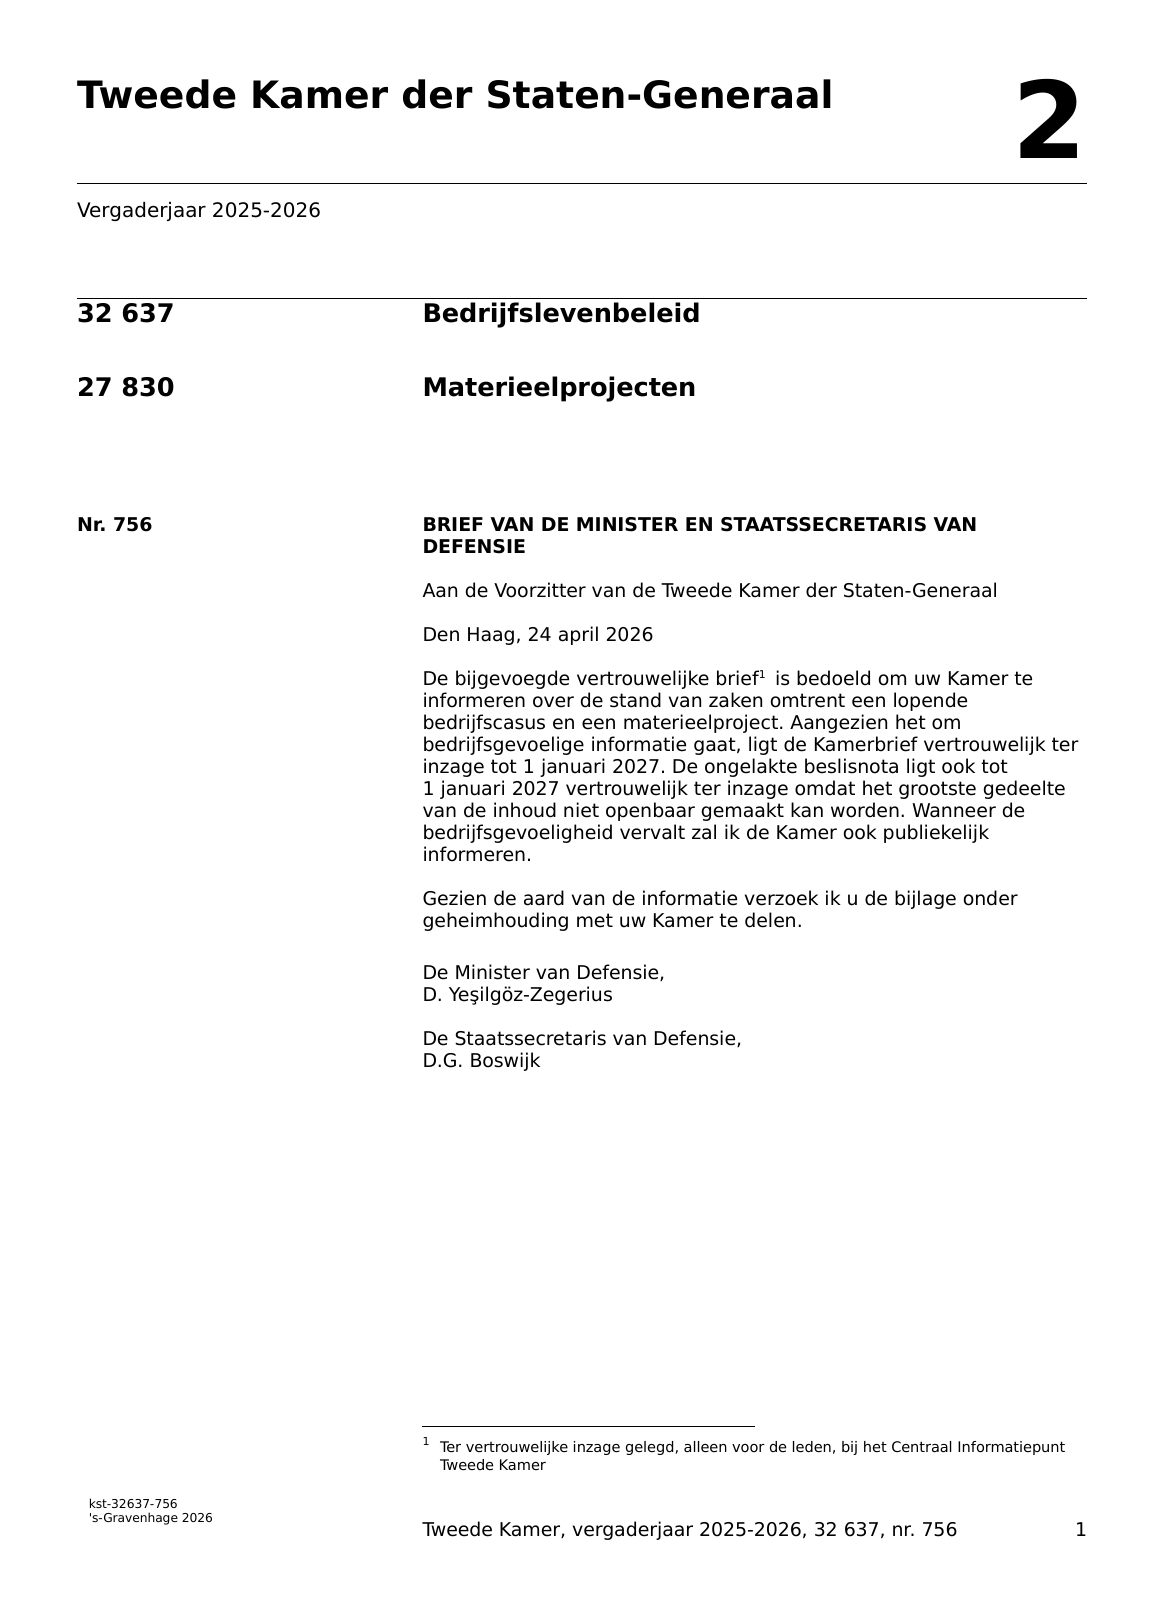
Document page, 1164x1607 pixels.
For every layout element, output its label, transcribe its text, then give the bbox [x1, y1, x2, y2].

subtitle 32 637 Bedrijfslevenbeleid [77, 299, 1087, 329]
table_header Tweede Kamer der Staten-Generaal [77, 59, 886, 183]
text Gezien de aard van de informatie verzoek ik u de bijlage onder geheimhouding met uw Kamer te delen. [422, 888, 1087, 932]
text kst-32637-756 [88, 1497, 323, 1511]
text De Minister van Defensie, D. Yeşilgöz-Zegerius [422, 962, 1087, 1006]
text Aan de Voorzitter van de Tweede Kamer der Staten-Generaal [422, 580, 1087, 602]
text De bijgevoegde vertrouwelijke brief is bedoeld om uw Kamer te informeren over de stand van zaken omtrent een lopende bedrijfscasus en een materieelproject. Aangezien het om bedrijfsgevoelige informatie gaat, ligt de Kamerbrief vertrouwelijk ter inzage tot 1 januari 2027. De ongelakte beslisnota ligt ook tot 1 januari 2027 vertrouwelijk ter inzage omdat het grootste gedeelte van de inhoud niet openbaar gemaakt kan worden. Wanneer de bedrijfsgevoeligheid vervalt zal ik de Kamer ook publiekelijk informeren. [422, 668, 1087, 866]
text 's-Gravenhage 2026 [88, 1511, 323, 1525]
text Den Haag, 24 april 2026 [422, 624, 1087, 646]
text Ter vertrouwelijke inzage gelegd, alleen voor de leden, bij het Centraal Informatiepunt Tweede Kamer [422, 1435, 1087, 1474]
table_cell Vergaderjaar 2025-2026 [77, 184, 1087, 298]
subtitle 27 830 Materieelprojecten [77, 373, 1087, 403]
text De Staatssecretaris van Defensie, D.G. Boswijk [422, 1028, 1087, 1072]
subtitle Nr. 756 BRIEF VAN DE MINISTER EN STAATSSECRETARIS VAN DEFENSIE [77, 514, 1087, 558]
table_header 2 [886, 59, 1087, 183]
